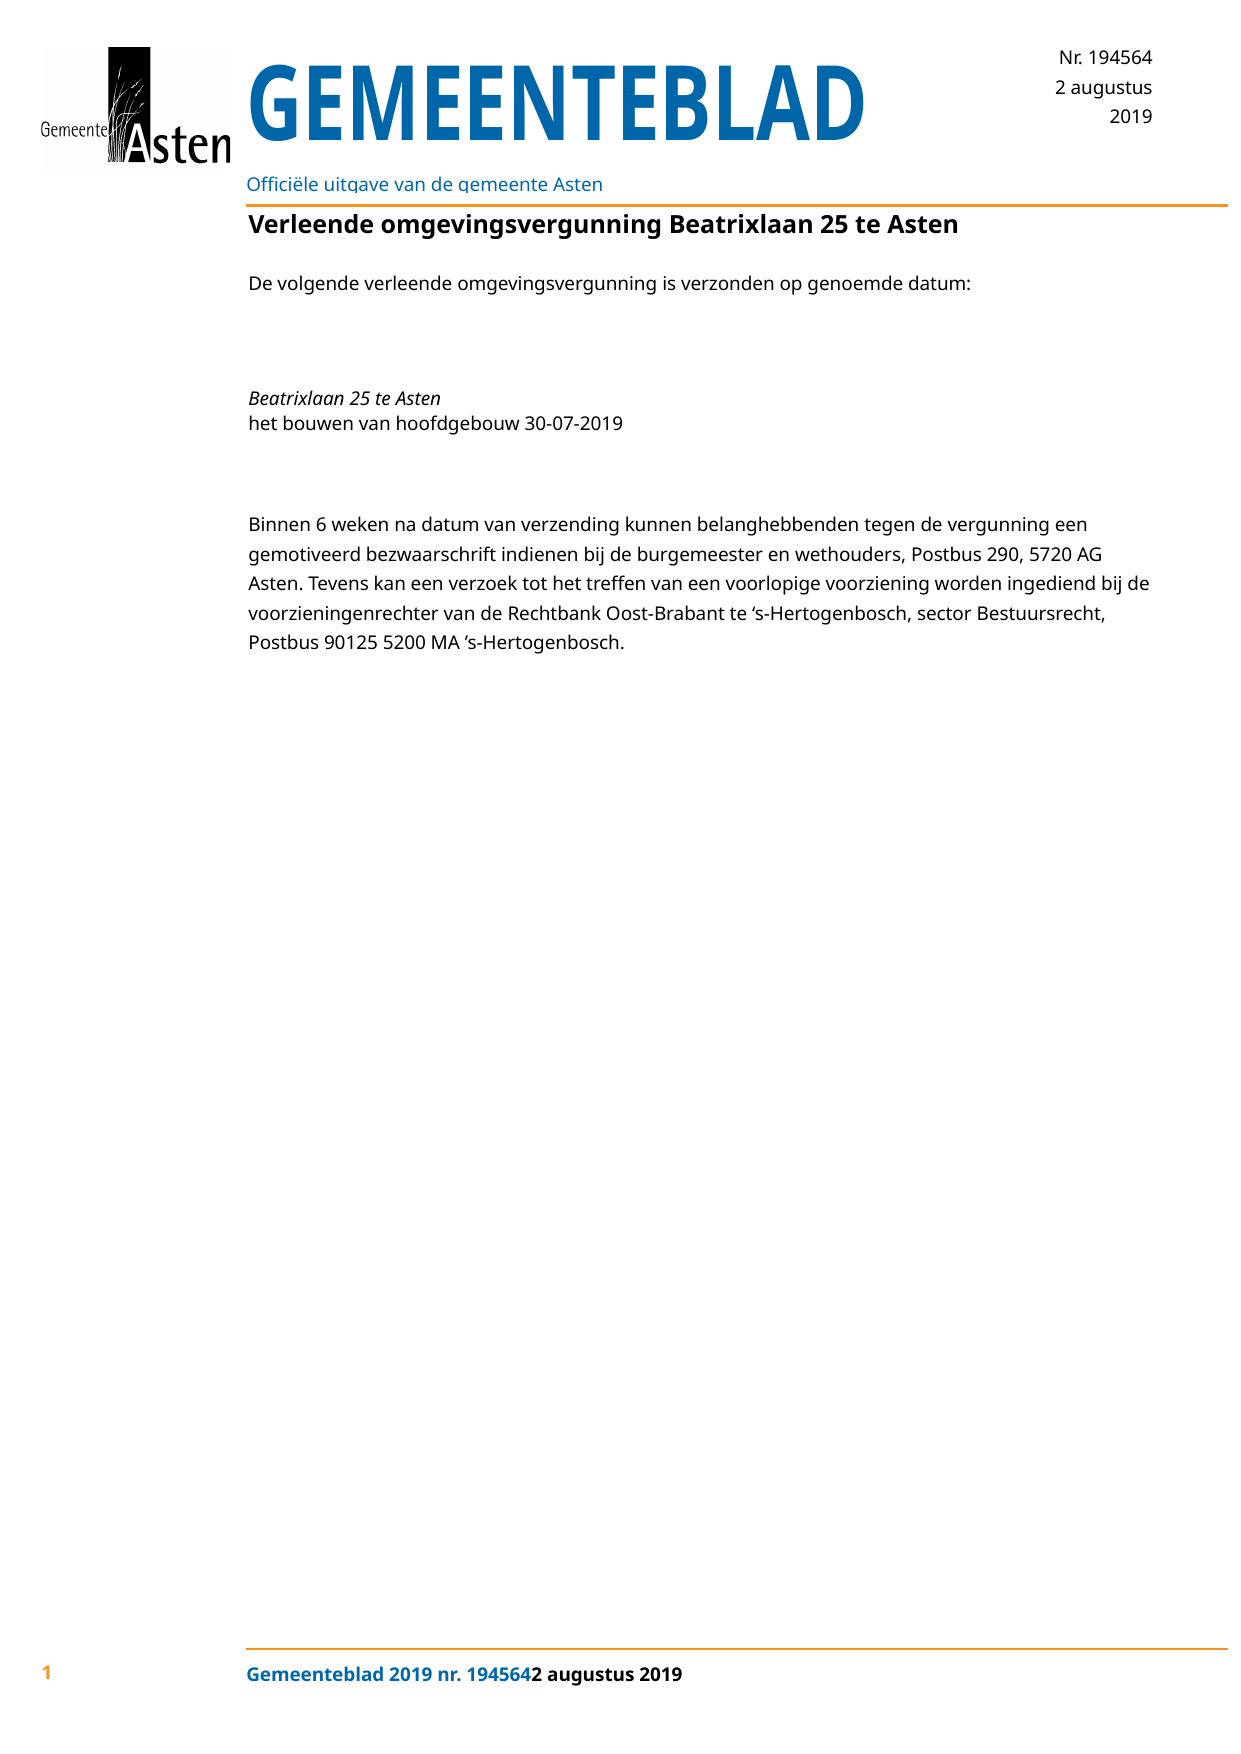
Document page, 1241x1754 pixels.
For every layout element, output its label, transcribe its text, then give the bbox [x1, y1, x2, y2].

text De volgende verleende omgevingsvergunning is verzonden op genoemde datum: [248, 270, 1152, 296]
text Verleende omgevingsvergunning Beatrixlaan 25 te Asten [248, 207, 1152, 241]
text het bouwen van hoofdgebouw 30-07-2019 [248, 410, 1152, 436]
text Binnen 6 weken na datum van verzending kunnen belanghebbenden tegen de vergunning een gemotiveerd bezwaarschrift indienen bij de burgemeester en wethouders, Postbus 290, 5720 AG Asten. Tevens kan een verzoek tot het treffen van een voorlopige voorziening worden ingediend bij de voorzieningenrechter van de Rechtbank Oost-Brabant te ‘s-Hertogenbosch, sector Bestuursrecht, Postbus 90125 5200 MA ’s-Hertogenbosch. [248, 511, 1152, 655]
picture [41, 47, 231, 172]
text Beatrixlaan 25 te Asten [248, 385, 1152, 410]
